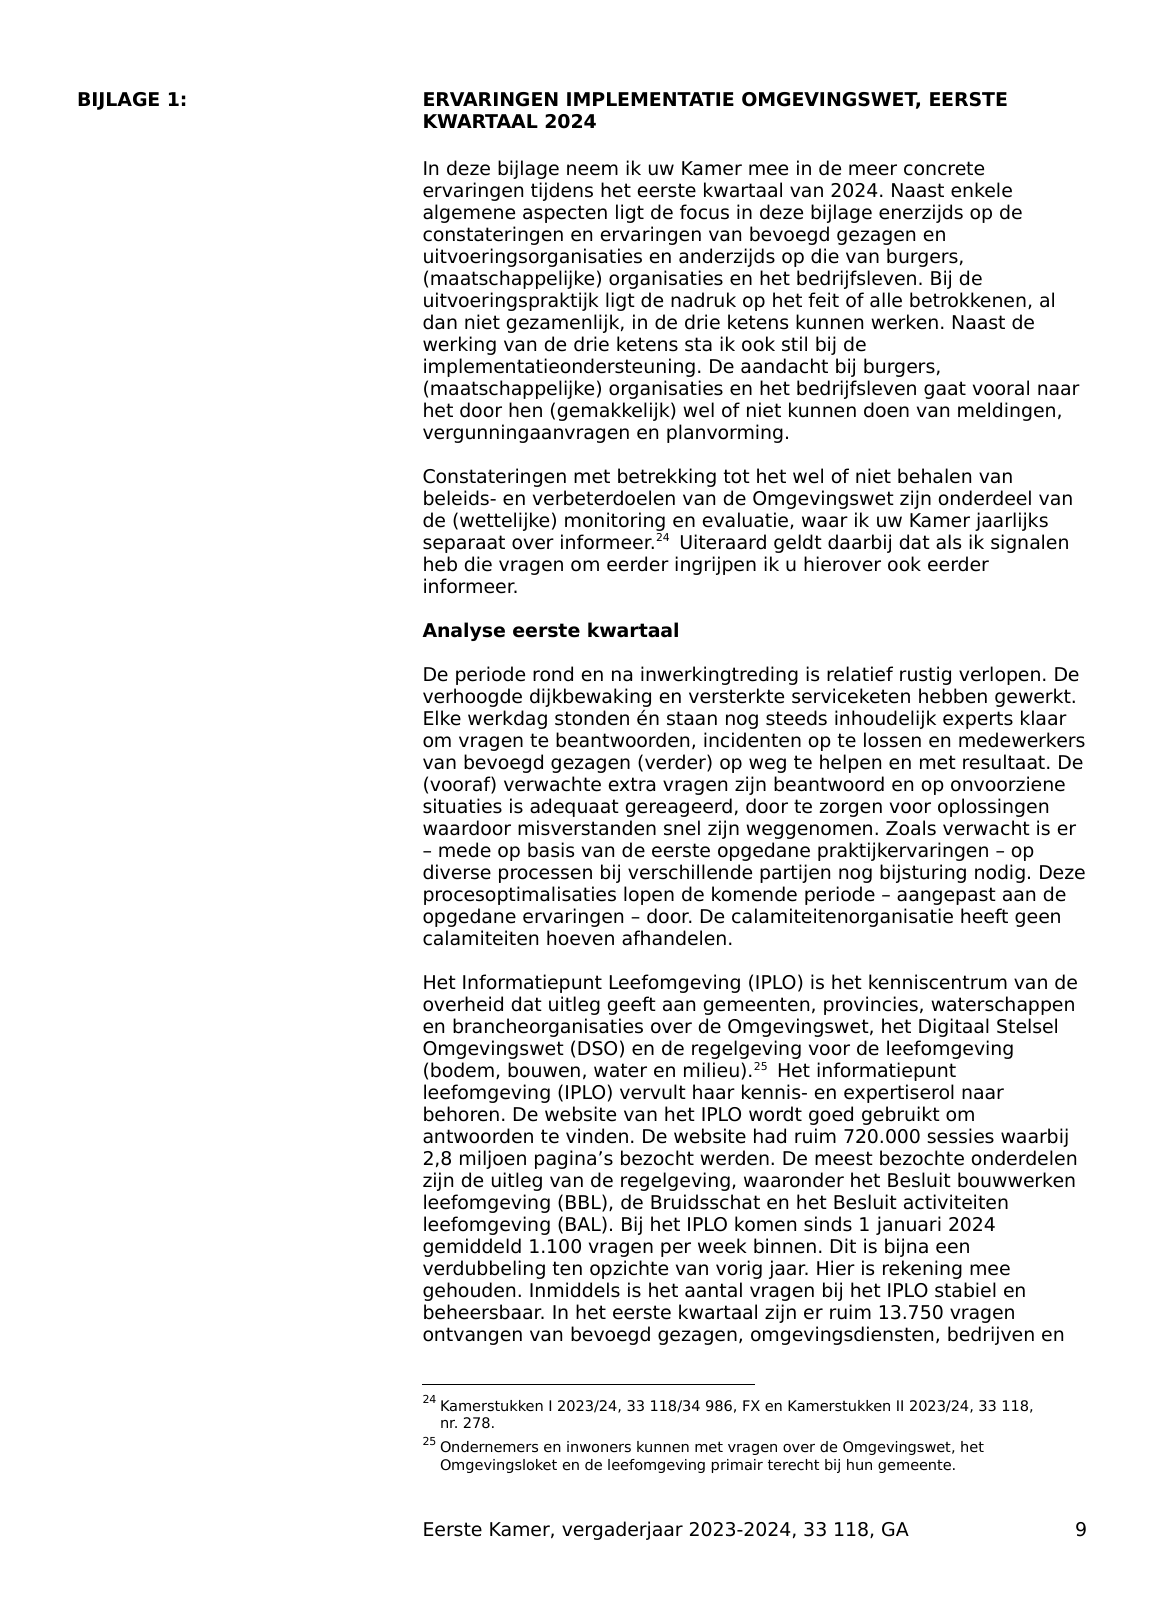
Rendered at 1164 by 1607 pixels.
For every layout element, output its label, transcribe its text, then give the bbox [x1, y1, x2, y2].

text Kamerstukken I 2023/24, 33 118/34 986, FX en Kamerstukken II 2023/24, 33 118, nr. 278. [422, 1393, 1087, 1432]
text De periode rond en na inwerkingtreding is relatief rustig verlopen. De verhoogde dijkbewaking en versterkte serviceketen hebben gewerkt. Elke werkdag stonden én staan nog steeds inhoudelijk experts klaar om vragen te beantwoorden, incidenten op te lossen en medewerkers van bevoegd gezagen (verder) op weg te helpen en met resultaat. De (vooraf) verwachte extra vragen zijn beantwoord en op onvoorziene situaties is adequaat gereageerd, door te zorgen voor oplossingen waardoor misverstanden snel zijn weggenomen. Zoals verwacht is er – mede op basis van de eerste opgedane praktijkervaringen – op diverse processen bij verschillende partijen nog bijsturing nodig. Deze procesoptimalisaties lopen de komende periode – aangepast aan de opgedane ervaringen – door. De calamiteitenorganisatie heeft geen calamiteiten hoeven afhandelen. [422, 664, 1087, 950]
subtitle Analyse eerste kwartaal [422, 620, 1087, 642]
text Ondernemers en inwoners kunnen met vragen over de Omgevingswet, het Omgevingsloket en de leefomgeving primair terecht bij hun gemeente. [422, 1435, 1087, 1474]
subtitle BIJLAGE 1: ERVARINGEN IMPLEMENTATIE OMGEVINGSWET, EERSTE KWARTAAL 2024 [77, 89, 1087, 133]
text Het Informatiepunt Leefomgeving (IPLO) is het kenniscentrum van de overheid dat uitleg geeft aan gemeenten, provincies, waterschappen en brancheorganisaties over de Omgevingswet, het Digitaal Stelsel Omgevingswet (DSO) en de regelgeving voor de leefomgeving (bodem, bouwen, water en milieu). Het informatiepunt leefomgeving (IPLO) vervult haar kennis- en expertiserol naar behoren. De website van het IPLO wordt goed gebruikt om antwoorden te vinden. De website had ruim 720.000 sessies waarbij 2,8 miljoen pagina’s bezocht werden. De meest bezochte onderdelen zijn de uitleg van de regelgeving, waaronder het Besluit bouwwerken leefomgeving (BBL), de Bruidsschat en het Besluit activiteiten leefomgeving (BAL). Bij het IPLO komen sinds 1 januari 2024 gemiddeld 1.100 vragen per week binnen. Dit is bijna een verdubbeling ten opzichte van vorig jaar. Hier is rekening mee gehouden. Inmiddels is het aantal vragen bij het IPLO stabiel en beheersbaar. In het eerste kwartaal zijn er ruim 13.750 vragen ontvangen van bevoegd gezagen, omgevingsdiensten, bedrijven en [422, 972, 1087, 1346]
text In deze bijlage neem ik uw Kamer mee in de meer concrete ervaringen tijdens het eerste kwartaal van 2024. Naast enkele algemene aspecten ligt de focus in deze bijlage enerzijds op de constateringen en ervaringen van bevoegd gezagen en uitvoeringsorganisaties en anderzijds op die van burgers, (maatschappelijke) organisaties en het bedrijfsleven. Bij de uitvoeringspraktijk ligt de nadruk op het feit of alle betrokkenen, al dan niet gezamenlijk, in de drie ketens kunnen werken. Naast de werking van de drie ketens sta ik ook stil bij de implementatieondersteuning. De aandacht bij burgers, (maatschappelijke) organisaties en het bedrijfsleven gaat vooral naar het door hen (gemakkelijk) wel of niet kunnen doen van meldingen, vergunningaanvragen en planvorming. [422, 158, 1087, 444]
text Constateringen met betrekking tot het wel of niet behalen van beleids- en verbeterdoelen van de Omgevingswet zijn onderdeel van de (wettelijke) monitoring en evaluatie, waar ik uw Kamer jaarlijks separaat over informeer. Uiteraard geldt daarbij dat als ik signalen heb die vragen om eerder ingrijpen ik u hierover ook eerder informeer. [422, 466, 1087, 598]
